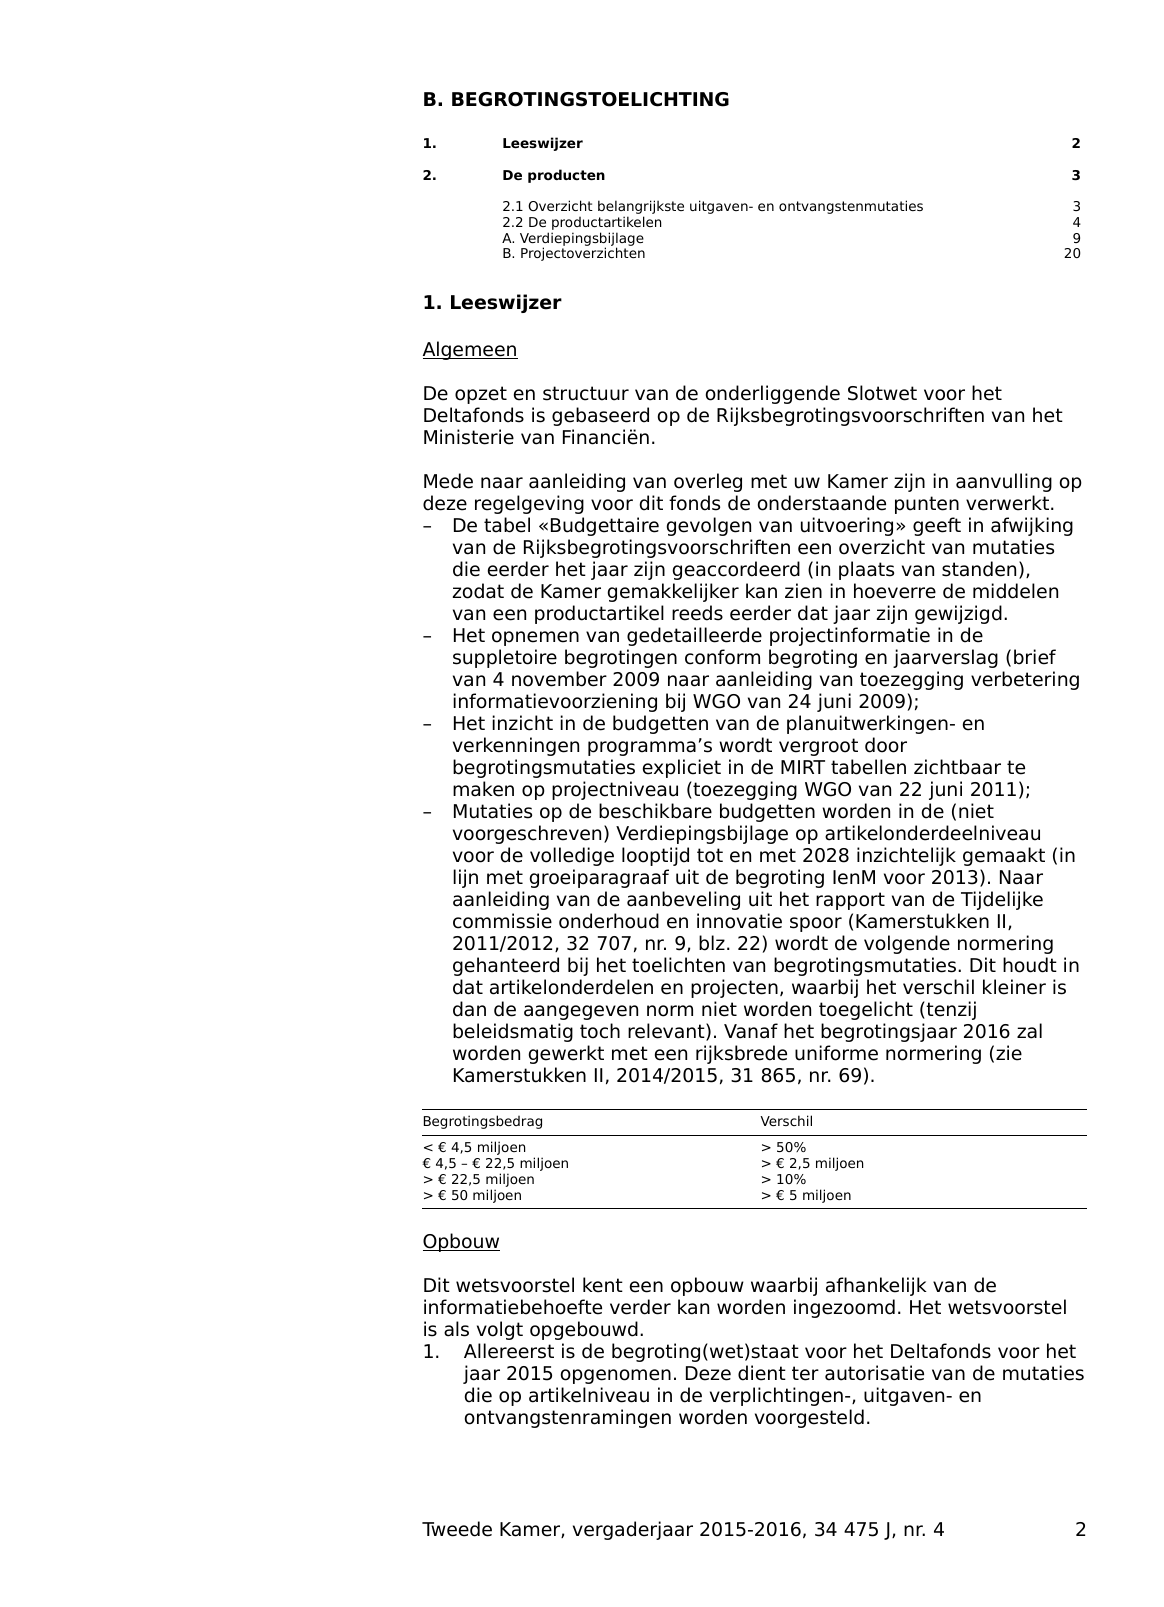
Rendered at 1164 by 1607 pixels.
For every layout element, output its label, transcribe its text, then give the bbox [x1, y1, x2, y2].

table_cell [496, 152, 1028, 167]
text 1. Allereerst is de begroting(wet)staat voor het Deltafonds voor het jaar 2015 opgenomen. Deze dient ter autorisatie van de mutaties die op artikelniveau in de verplichtingen-, uitgaven- en ontvangstenramingen worden voorgesteld. [422, 1341, 1087, 1429]
table_cell 20 [1028, 246, 1087, 262]
table_cell [422, 246, 496, 262]
table_cell > 50% [754, 1136, 1087, 1156]
table_cell > € 2,5 miljoen [754, 1156, 1087, 1172]
table_header Verschil [754, 1110, 1087, 1134]
table_cell 3 [1028, 199, 1087, 215]
table_cell 9 [1028, 230, 1087, 246]
text – Het opnemen van gedetailleerde projectinformatie in de suppletoire begrotingen conform begroting en jaarverslag (brief van 4 november 2009 naar aanleiding van toezegging verbetering informatievoorziening bij WGO van 24 juni 2009); [422, 625, 1087, 713]
table_cell [496, 183, 1028, 199]
table_cell [422, 152, 496, 167]
table_cell [422, 183, 496, 199]
table_cell > € 22,5 miljoen [422, 1172, 754, 1187]
table_cell A. Verdiepingsbijlage [496, 230, 1028, 246]
table_cell [422, 199, 496, 215]
table_cell > € 5 miljoen [754, 1188, 1087, 1208]
subtitle B. BEGROTINGSTOELICHTING [422, 89, 1087, 111]
table_cell [1028, 183, 1087, 199]
table_cell > € 50 miljoen [422, 1188, 754, 1208]
subtitle Opbouw [422, 1231, 1087, 1253]
table_cell 2. [422, 168, 496, 183]
table_header 2 [1028, 136, 1087, 152]
table_cell 2.1 Overzicht belangrijkste uitgaven- en ontvangstenmutaties [496, 199, 1028, 215]
text Mede naar aanleiding van overleg met uw Kamer zijn in aanvulling op deze regelgeving voor dit fonds de onderstaande punten verwerkt. [422, 471, 1087, 515]
table_header Leeswijzer [496, 136, 1028, 152]
table_cell € 4,5 – € 22,5 miljoen [422, 1156, 754, 1172]
subtitle 1. Leeswijzer [422, 292, 1087, 314]
table_cell [422, 215, 496, 230]
text De opzet en structuur van de onderliggende Slotwet voor het Deltafonds is gebaseerd op de Rijksbegrotingsvoorschriften van het Ministerie van Financiën. [422, 383, 1087, 449]
table_cell > 10% [754, 1172, 1087, 1187]
table_cell [1028, 152, 1087, 167]
table_cell B. Projectoverzichten [496, 246, 1028, 262]
table_cell [422, 230, 496, 246]
table_cell < € 4,5 miljoen [422, 1136, 754, 1156]
table_header Begrotingsbedrag [422, 1110, 754, 1134]
text Dit wetsvoorstel kent een opbouw waarbij afhankelijk van de informatiebehoefte verder kan worden ingezoomd. Het wetsvoorstel is als volgt opgebouwd. [422, 1275, 1087, 1341]
text – Mutaties op de beschikbare budgetten worden in de (niet voorgeschreven) Verdiepingsbijlage op artikelonderdeelniveau voor de volledige looptijd tot en met 2028 inzichtelijk gemaakt (in lijn met groeiparagraaf uit de begroting IenM voor 2013). Naar aanleiding van de aanbeveling uit het rapport van de Tijdelijke commissie onderhoud en innovatie spoor (Kamerstukken II, 2011/2012, 32 707, nr. 9, blz. 22) wordt de volgende normering gehanteerd bij het toelichten van begrotingsmutaties. Dit houdt in dat artikelonderdelen en projecten, waarbij het verschil kleiner is dan de aangegeven norm niet worden toegelicht (tenzij beleidsmatig toch relevant). Vanaf het begrotingsjaar 2016 zal worden gewerkt met een rijksbrede uniforme normering (zie Kamerstukken II, 2014/2015, 31 865, nr. 69). [422, 801, 1087, 1087]
text – Het inzicht in de budgetten van de planuitwerkingen- en verkenningen programma’s wordt vergroot door begrotingsmutaties expliciet in de MIRT tabellen zichtbaar te maken op projectniveau (toezegging WGO van 22 juni 2011); [422, 713, 1087, 801]
table_cell 3 [1028, 168, 1087, 183]
table_cell 2.2 De productartikelen [496, 215, 1028, 230]
text – De tabel «Budgettaire gevolgen van uitvoering» geeft in afwijking van de Rijksbegrotingsvoorschriften een overzicht van mutaties die eerder het jaar zijn geaccordeerd (in plaats van standen), zodat de Kamer gemakkelijker kan zien in hoeverre de middelen van een productartikel reeds eerder dat jaar zijn gewijzigd. [422, 515, 1087, 625]
table_cell De producten [496, 168, 1028, 183]
table_cell 4 [1028, 215, 1087, 230]
table_header 1. [422, 136, 496, 152]
subtitle Algemeen [422, 339, 1087, 361]
